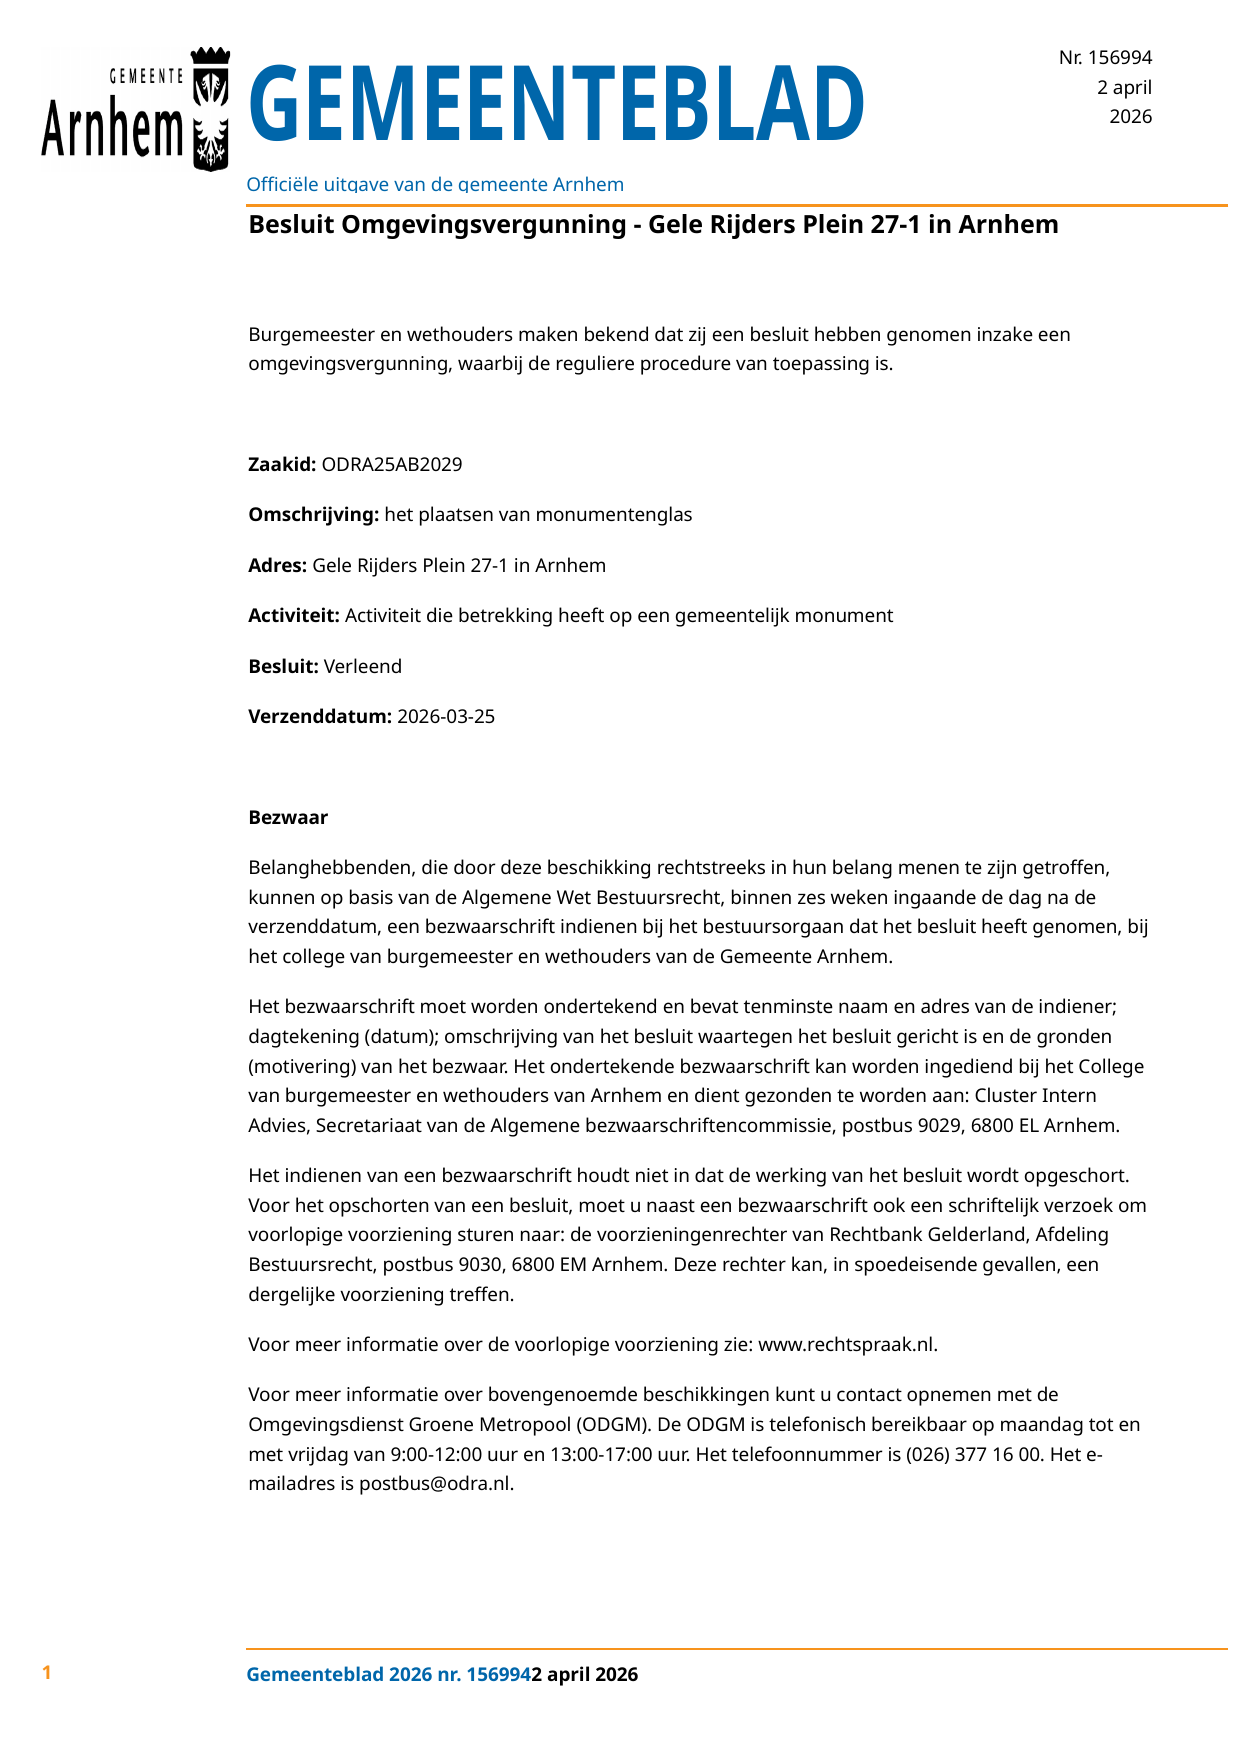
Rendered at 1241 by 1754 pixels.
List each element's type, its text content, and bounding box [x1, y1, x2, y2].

text Bezwaar [248, 804, 1152, 830]
text Het bezwaarschrift moet worden ondertekend en bevat tenminste naam en adres van de indiener; dagtekening (datum); omschrijving van het besluit waartegen het besluit gericht is en de gronden (motivering) van het bezwaar. Het ondertekende bezwaarschrift kan worden ingediend bij het College van burgemeester en wethouders van Arnhem en dient gezonden te worden aan: Cluster Intern Advies, Secretariaat van de Algemene bezwaarschriftencommissie, postbus 9029, 6800 EL Arnhem. [248, 994, 1152, 1138]
text Zaakid: ODRA25AB2029 [248, 451, 1152, 477]
text Het indienen van een bezwaarschrift houdt niet in dat de werking van het besluit wordt opgeschort. Voor het opschorten van een besluit, moet u naast een bezwaarschrift ook een schriftelijk verzoek om voorlopige voorziening sturen naar: de voorzieningenrechter van Rechtbank Gelderland, Afdeling Bestuursrecht, postbus 9030, 6800 EM Arnhem. Deze rechter kan, in spoedeisende gevallen, een dergelijke voorziening treffen. [248, 1162, 1152, 1306]
text Verzenddatum: 2026-03-25 [248, 703, 1152, 729]
text Besluit: Verleend [248, 653, 1152, 678]
text Voor meer informatie over de voorlopige voorziening zie: www.rechtspraak.nl. [248, 1331, 1152, 1357]
text Activiteit: Activiteit die betrekking heeft op een gemeentelijk monument [248, 602, 1152, 628]
text Omschrijving: het plaatsen van monumentenglas [248, 502, 1152, 527]
text Belanghebbenden, die door deze beschikking rechtstreeks in hun belang menen te zijn getroffen, kunnen op basis van de Algemene Wet Bestuursrecht, binnen zes weken ingaande de dag na de verzenddatum, een bezwaarschrift indienen bij het bestuursorgaan dat het besluit heeft genomen, bij het college van burgemeester en wethouders van de Gemeente Arnhem. [248, 854, 1152, 969]
text Adres: Gele Rijders Plein 27-1 in Arnhem [248, 552, 1152, 578]
text Besluit Omgevingsvergunning - Gele Rijders Plein 27-1 in Arnhem [248, 207, 1152, 241]
text Burgemeester en wethouders maken bekend dat zij een besluit hebben genomen inzake een omgevingsvergunning, waarbij de reguliere procedure van toepassing is. [248, 321, 1152, 376]
text Voor meer informatie over bovengenoemde beschikkingen kunt u contact opnemen met de Omgevingsdienst Groene Metropool (ODGM). De ODGM is telefonisch bereikbaar op maandag tot en met vrijdag van 9:00-12:00 uur en 13:00-17:00 uur. Het telefoonnummer is (026) 377 16 00. Het e-mailadres is postbus@odra.nl. [248, 1382, 1152, 1496]
picture [41, 47, 231, 172]
